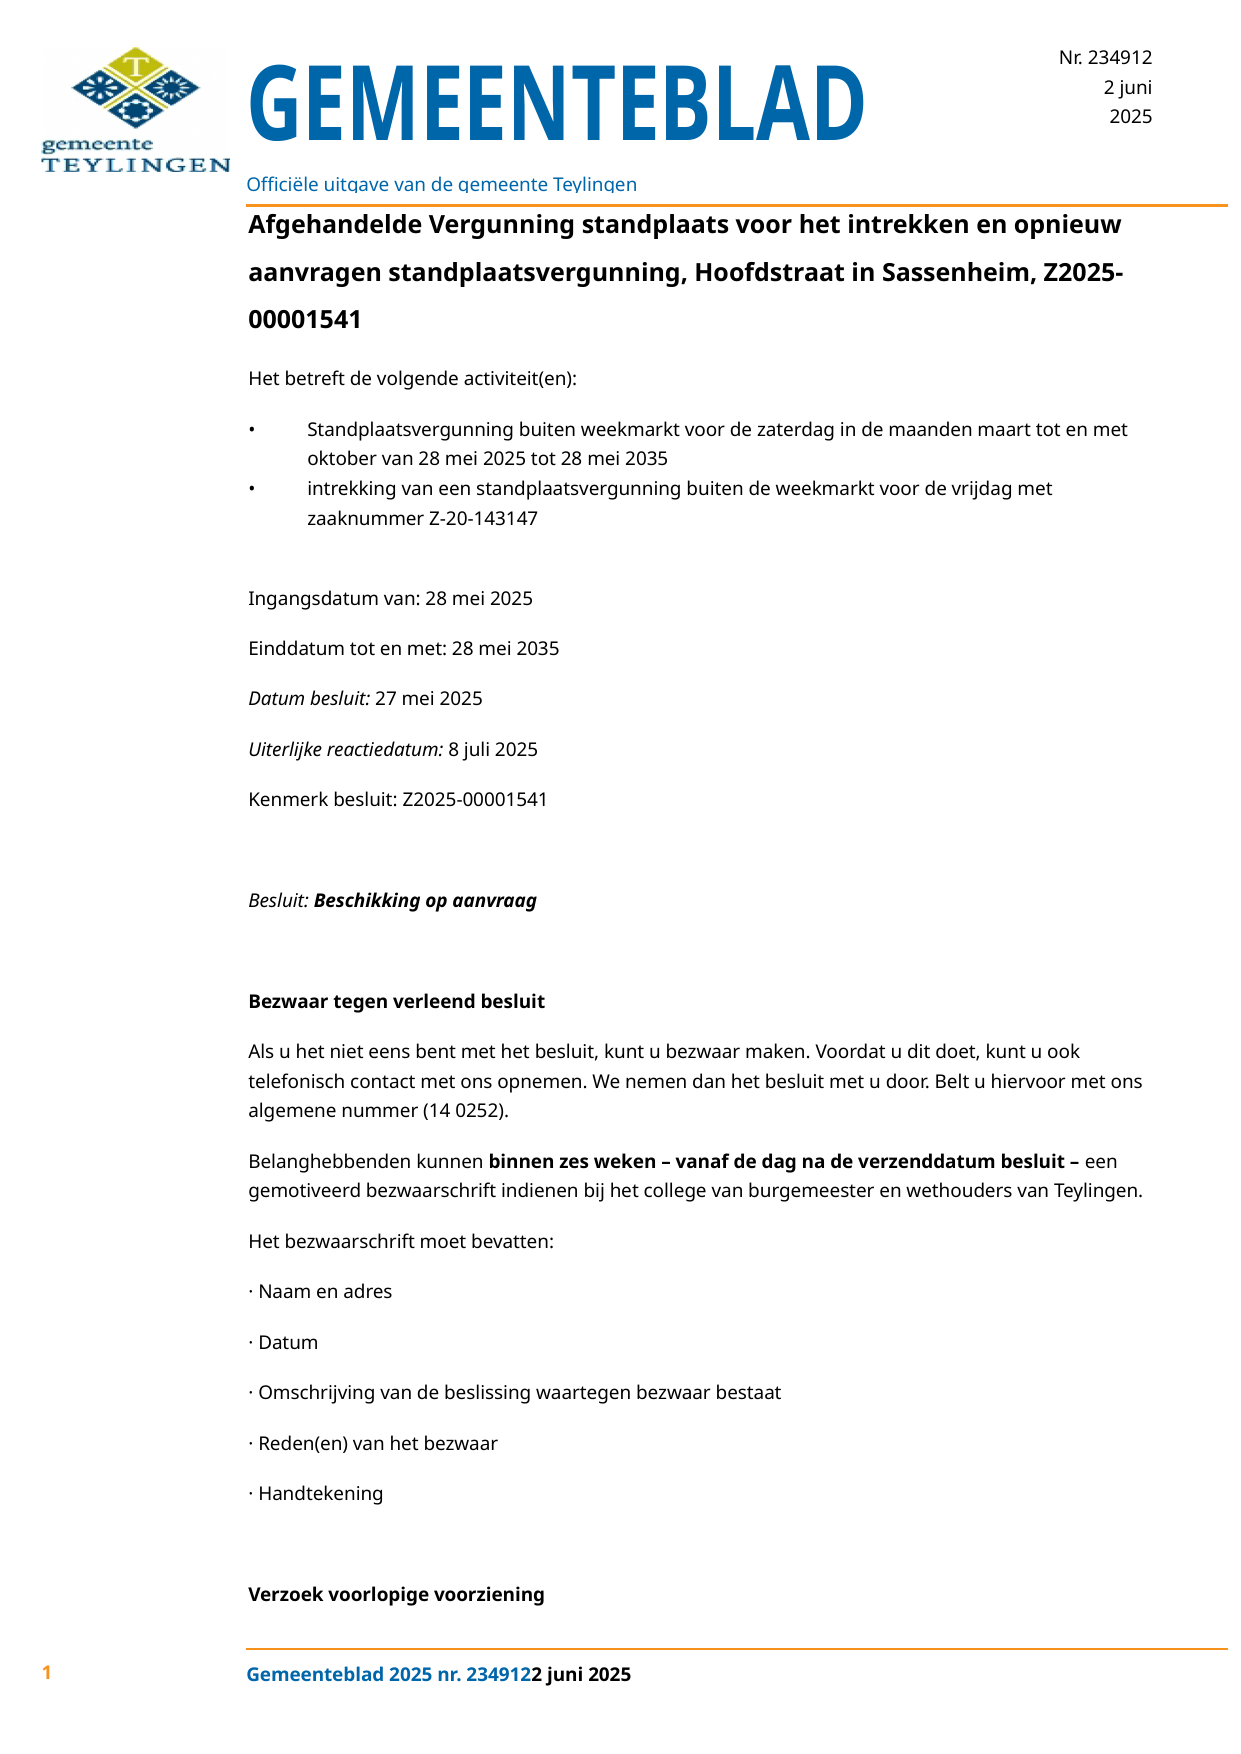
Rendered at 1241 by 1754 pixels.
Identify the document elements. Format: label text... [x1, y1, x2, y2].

text Besluit: Beschikking op aanvraag [248, 887, 1152, 913]
text Datum besluit: 27 mei 2025 [248, 686, 1152, 711]
text Kenmerk besluit: Z2025-00001541 [248, 786, 1152, 812]
text · Datum [248, 1329, 1152, 1354]
text Het bezwaarschrift moet bevatten: [248, 1228, 1152, 1254]
text · Omschrijving van de beslissing waartegen bezwaar bestaat [248, 1379, 1152, 1405]
text · Reden(en) van het bezwaar [248, 1430, 1152, 1455]
text Uiterlijke reactiedatum: 8 juli 2025 [248, 736, 1152, 762]
text Bezwaar tegen verleend besluit [248, 988, 1152, 1014]
text Verzoek voorlopige voorziening [248, 1581, 1152, 1607]
text Het betreft de volgende activiteit(en): [248, 366, 1152, 391]
list Standplaatsvergunning buiten weekmarkt voor de zaterdag in de maanden maart tot en met oktober van 28 mei 2025 tot 28 mei 2035 [248, 416, 1152, 471]
text · Naam en adres [248, 1278, 1152, 1304]
list intrekking van een standplaatsvergunning buiten de weekmarkt voor de vrijdag met zaaknummer Z-20-143147 [248, 475, 1152, 530]
text Belanghebbenden kunnen binnen zes weken – vanaf de dag na de verzenddatum besluit – een gemotiveerd bezwaarschrift indienen bij het college van burgemeester en wethouders van Teylingen. [248, 1148, 1152, 1203]
text Ingangsdatum van: 28 mei 2025 [248, 585, 1152, 610]
text Einddatum tot en met: 28 mei 2035 [248, 635, 1152, 661]
picture [41, 47, 231, 172]
text · Handtekening [248, 1480, 1152, 1506]
text Als u het niet eens bent met het besluit, kunt u bezwaar maken. Voordat u dit doet, kunt u ook telefonisch contact met ons opnemen. We nemen dan het besluit met u door. Belt u hiervoor met ons algemene nummer (14 0252). [248, 1038, 1152, 1123]
text Afgehandelde Vergunning standplaats voor het intrekken en opnieuw aanvragen standplaatsvergunning, Hoofdstraat in Sassenheim, Z2025-00001541 [248, 207, 1152, 336]
